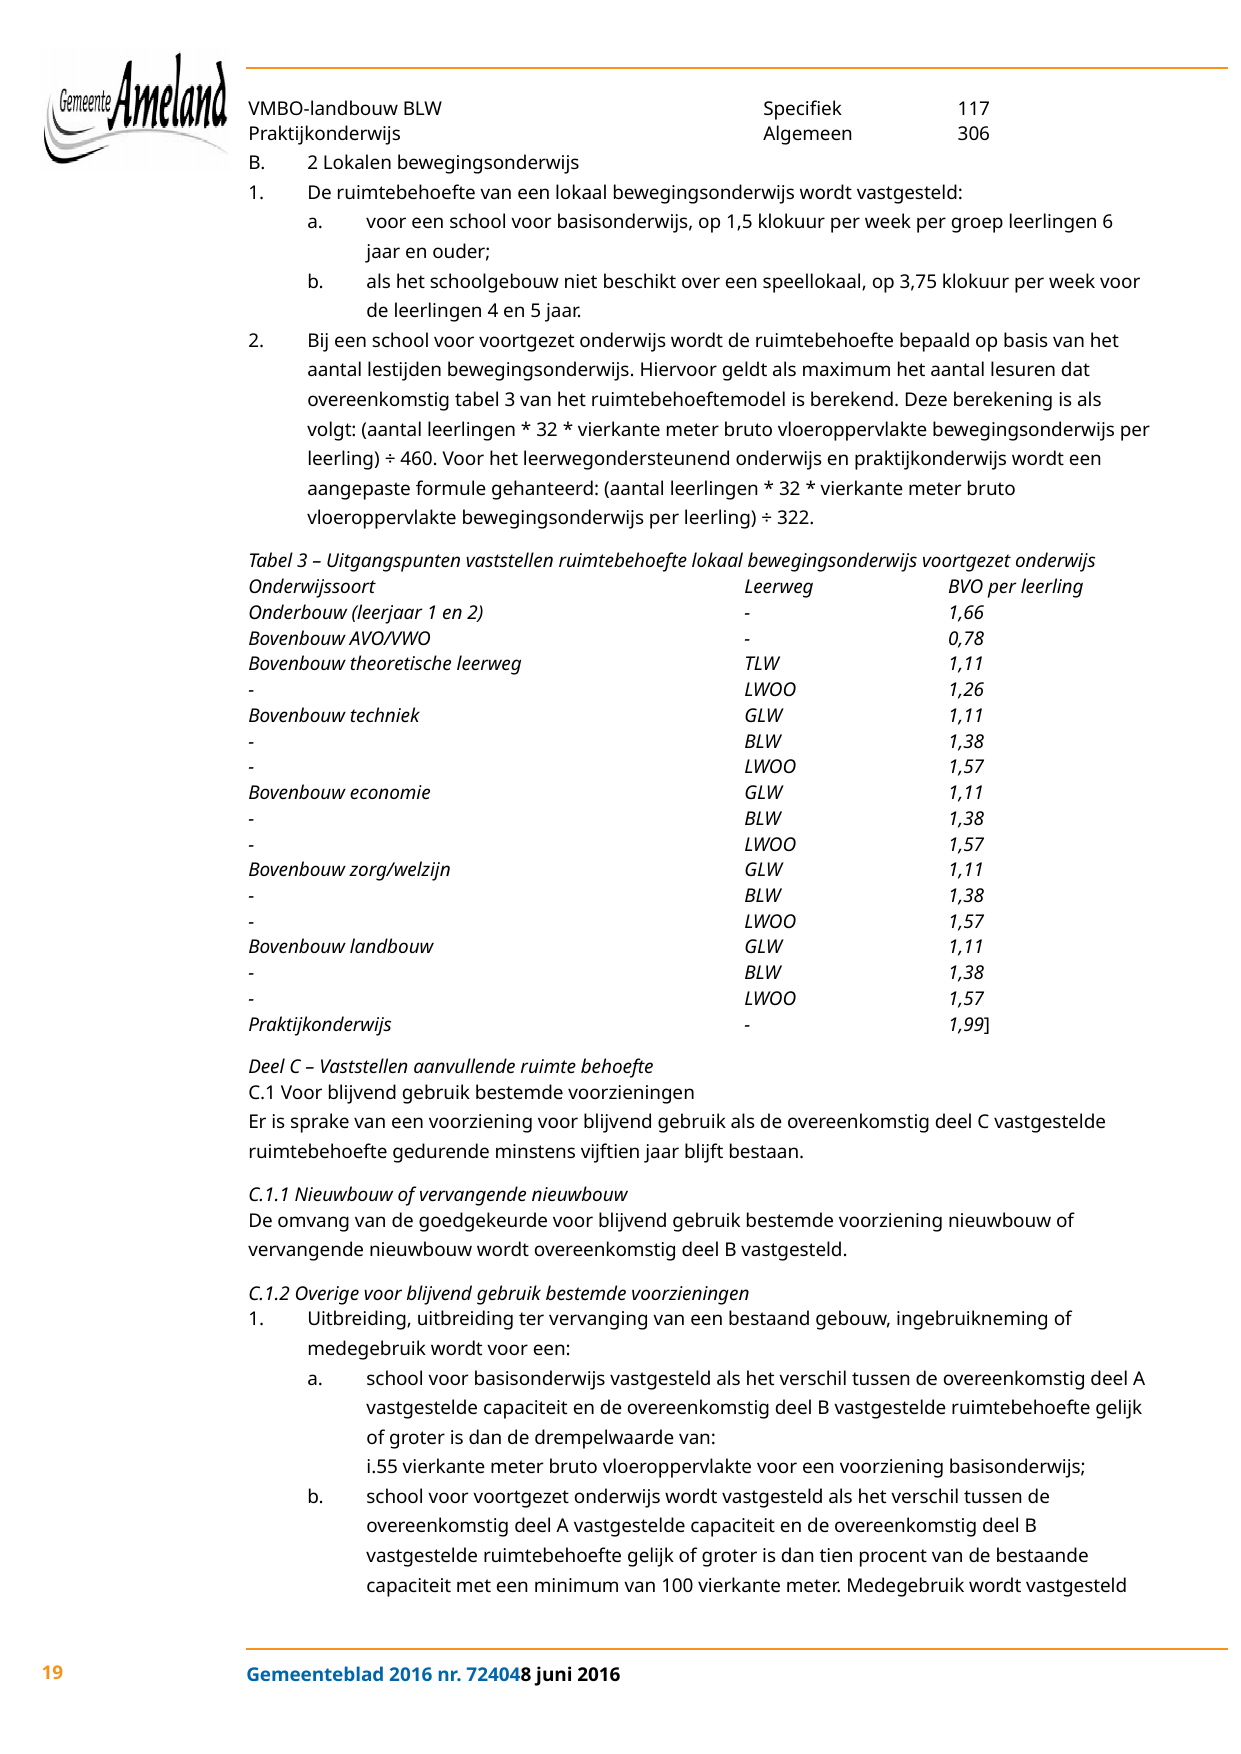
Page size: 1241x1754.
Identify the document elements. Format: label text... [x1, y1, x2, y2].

table_cell 1,57 [948, 908, 1152, 934]
table_cell Algemeen [763, 121, 957, 146]
table_cell GLW [744, 779, 948, 805]
table_cell 1,66 [948, 599, 1152, 625]
table_cell Bovenbouw AVO/VWO [248, 625, 744, 651]
table_header Onderwijssoort [248, 574, 744, 599]
table_cell 1,38 [948, 959, 1152, 985]
table_cell BLW [744, 959, 948, 985]
table_cell 1,11 [948, 856, 1152, 882]
text Deel C – Vaststellen aanvullende ruimte behoefte [248, 1053, 1152, 1079]
text Tabel 3 – Uitgangspunten vaststellen ruimtebehoefte lokaal bewegingsonderwijs voortgezet onderwijs [248, 548, 1152, 573]
list school voor basisonderwijs vastgesteld als het verschil tussen de overeenkomstig deel A vastgestelde capaciteit en de overeenkomstig deel B vastgestelde ruimtebehoefte gelijk of groter is dan de drempelwaarde van: [307, 1365, 1152, 1449]
table_cell - [248, 805, 744, 831]
text C.1.2 Overige voor blijvend gebruik bestemde voorzieningen [248, 1280, 1152, 1306]
table_cell - [248, 985, 744, 1011]
table_cell - [248, 908, 744, 934]
table_cell Bovenbouw economie [248, 779, 744, 805]
table_cell 1,11 [948, 934, 1152, 959]
text C.1 Voor blijvend gebruik bestemde voorzieningen [248, 1079, 1152, 1105]
table_cell - [248, 882, 744, 908]
list Uitbreiding, uitbreiding ter vervanging van een bestaand gebouw, ingebruikneming of medegebruik wordt voor een: [248, 1306, 1152, 1361]
table_cell Onderbouw (leerjaar 1 en 2) [248, 599, 744, 625]
table_cell 1,57 [948, 754, 1152, 779]
table_cell - [744, 1011, 948, 1037]
table_cell GLW [744, 702, 948, 728]
list De ruimtebehoefte van een lokaal bewegingsonderwijs wordt vastgesteld: [248, 179, 1152, 205]
table_cell BLW [744, 728, 948, 753]
picture [41, 47, 231, 172]
table_cell 306 [958, 121, 1152, 146]
text C.1.1 Nieuwbouw of vervangende nieuwbouw [248, 1181, 1152, 1207]
list voor een school voor basisonderwijs, op 1,5 klokuur per week per groep leerlingen 6 jaar en ouder; [307, 209, 1152, 264]
table_cell - [248, 676, 744, 702]
list 2 Lokalen bewegingsonderwijs [248, 149, 1152, 175]
table_cell BLW [744, 805, 948, 831]
table_cell - [248, 831, 744, 856]
table_cell GLW [744, 856, 948, 882]
table_cell - [248, 728, 744, 753]
list Bij een school voor voortgezet onderwijs wordt de ruimtebehoefte bepaald op basis van het aantal lestijden bewegingsonderwijs. Hiervoor geldt als maximum het aantal lesuren dat overeenkomstig tabel 3 van het ruimtebehoeftemodel is berekend. Deze berekening is als volgt: (aantal leerlingen * 32 * vierkante meter bruto vloeroppervlakte bewegingsonderwijs per leerling) ÷ 460. Voor het leerwegondersteunend onderwijs en praktijkonderwijs wordt een aangepaste formule gehanteerd: (aantal leerlingen * 32 * vierkante meter bruto vloeroppervlakte bewegingsonderwijs per leerling) ÷ 322. [248, 327, 1152, 530]
table_cell 117 [958, 95, 1152, 121]
table_cell - [248, 754, 744, 779]
text De omvang van de goedgekeurde voor blijvend gebruik bestemde voorziening nieuwbouw of vervangende nieuwbouw wordt overeenkomstig deel B vastgesteld. [248, 1207, 1152, 1262]
table_cell Praktijkonderwijs [248, 121, 763, 146]
table_cell 0,78 [948, 625, 1152, 651]
table_cell 1,38 [948, 882, 1152, 908]
table_cell Specifiek [763, 95, 957, 121]
table_cell 1,38 [948, 805, 1152, 831]
table_cell 1,57 [948, 985, 1152, 1011]
table_cell - [744, 599, 948, 625]
list als het schoolgebouw niet beschikt over een speellokaal, op 3,75 klokuur per week voor de leerlingen 4 en 5 jaar. [307, 268, 1152, 323]
table_cell Bovenbouw landbouw [248, 934, 744, 959]
table_cell 1,57 [948, 831, 1152, 856]
table_cell 1,11 [948, 702, 1152, 728]
list i.55 vierkante meter bruto vloeroppervlakte voor een voorziening basisonderwijs; [307, 1453, 1152, 1479]
table_cell Bovenbouw zorg/welzijn [248, 856, 744, 882]
table_cell BLW [744, 882, 948, 908]
table_header Leerweg [744, 574, 948, 599]
table_cell LWOO [744, 985, 948, 1011]
table_cell Bovenbouw theoretische leerweg [248, 651, 744, 676]
table_cell LWOO [744, 754, 948, 779]
table_cell 1,38 [948, 728, 1152, 753]
table_cell 1,26 [948, 676, 1152, 702]
table_cell - [744, 625, 948, 651]
text Er is sprake van een voorziening voor blijvend gebruik als de overeenkomstig deel C vastgestelde ruimtebehoefte gedurende minstens vijftien jaar blijft bestaan. [248, 1109, 1152, 1164]
table_cell Bovenbouw techniek [248, 702, 744, 728]
table_cell VMBO-landbouw BLW [248, 95, 763, 121]
table_cell GLW [744, 934, 948, 959]
list school voor voortgezet onderwijs wordt vastgesteld als het verschil tussen de overeenkomstig deel A vastgestelde capaciteit en de overeenkomstig deel B vastgestelde ruimtebehoefte gelijk of groter is dan tien procent van de bestaande capaciteit met een minimum van 100 vierkante meter. Medegebruik wordt vastgesteld [307, 1483, 1152, 1597]
table_cell TLW [744, 651, 948, 676]
table_header BVO per leerling [948, 574, 1152, 599]
table_cell - [248, 959, 744, 985]
table_cell LWOO [744, 908, 948, 934]
table_cell LWOO [744, 676, 948, 702]
table_cell Praktijkonderwijs [248, 1011, 744, 1037]
table_cell LWOO [744, 831, 948, 856]
table_cell 1,99] [948, 1011, 1152, 1037]
table_cell 1,11 [948, 651, 1152, 676]
table_cell 1,11 [948, 779, 1152, 805]
